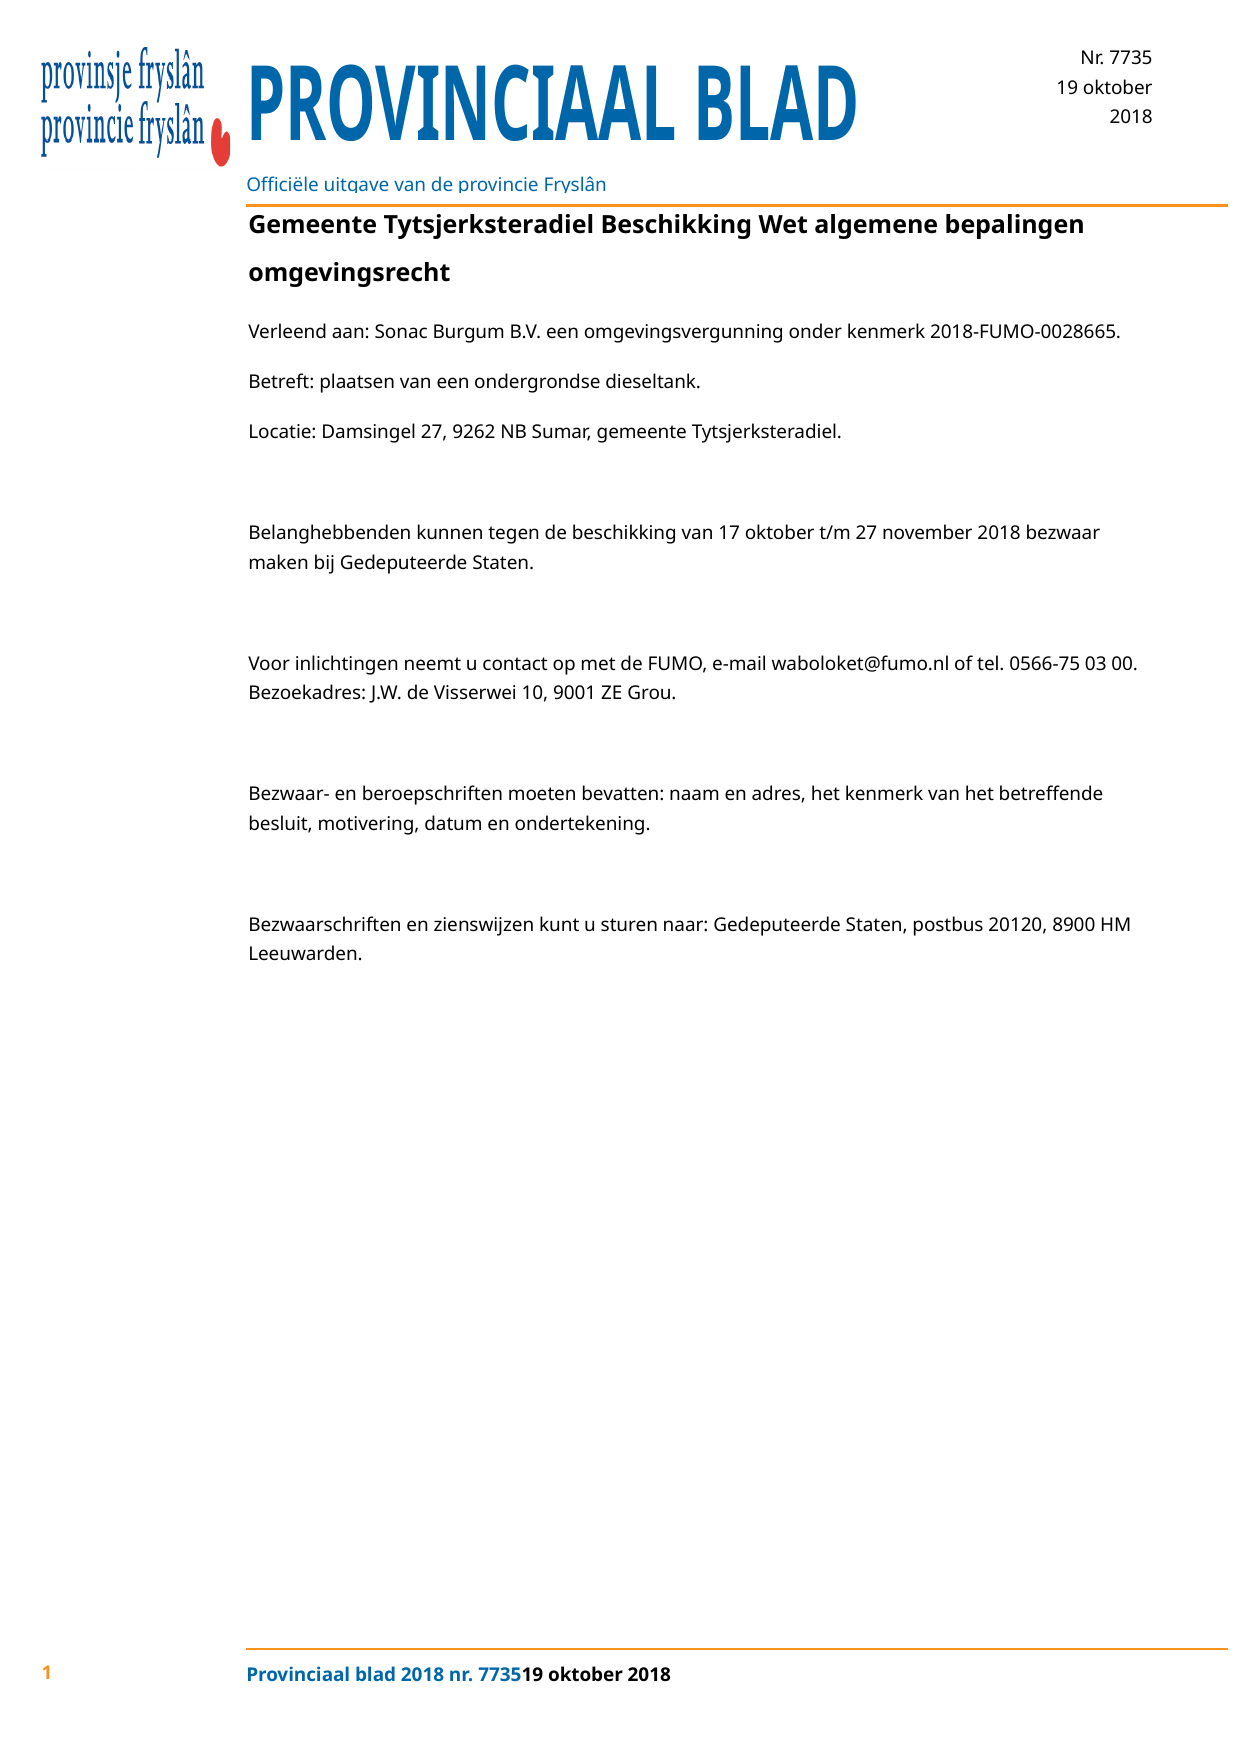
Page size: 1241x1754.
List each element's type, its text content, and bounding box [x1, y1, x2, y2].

text Gemeente Tytsjerksteradiel Beschikking Wet algemene bepalingen omgevingsrecht [248, 207, 1152, 288]
text Voor inlichtingen neemt u contact op met de FUMO, e-mail waboloket@fumo.nl of tel. 0566-75 03 00. Bezoekadres: J.W. de Visserwei 10, 9001 ZE Grou. [248, 650, 1152, 705]
text Locatie: Damsingel 27, 9262 NB Sumar, gemeente Tytsjerksteradiel. [248, 419, 1152, 444]
text Betreft: plaatsen van een ondergrondse dieseltank. [248, 368, 1152, 394]
text Belanghebbenden kunnen tegen de beschikking van 17 oktober t/m 27 november 2018 bezwaar maken bij Gedeputeerde Staten. [248, 519, 1152, 575]
picture [41, 47, 231, 172]
text Bezwaar- en beroepschriften moeten bevatten: naam en adres, het kenmerk van het betreffende besluit, motivering, datum en ondertekening. [248, 780, 1152, 836]
text Bezwaarschriften en zienswijzen kunt u sturen naar: Gedeputeerde Staten, postbus 20120, 8900 HM Leeuwarden. [248, 911, 1152, 966]
text Verleend aan: Sonac Burgum B.V. een omgevingsvergunning onder kenmerk 2018-FUMO-0028665. [248, 318, 1152, 344]
